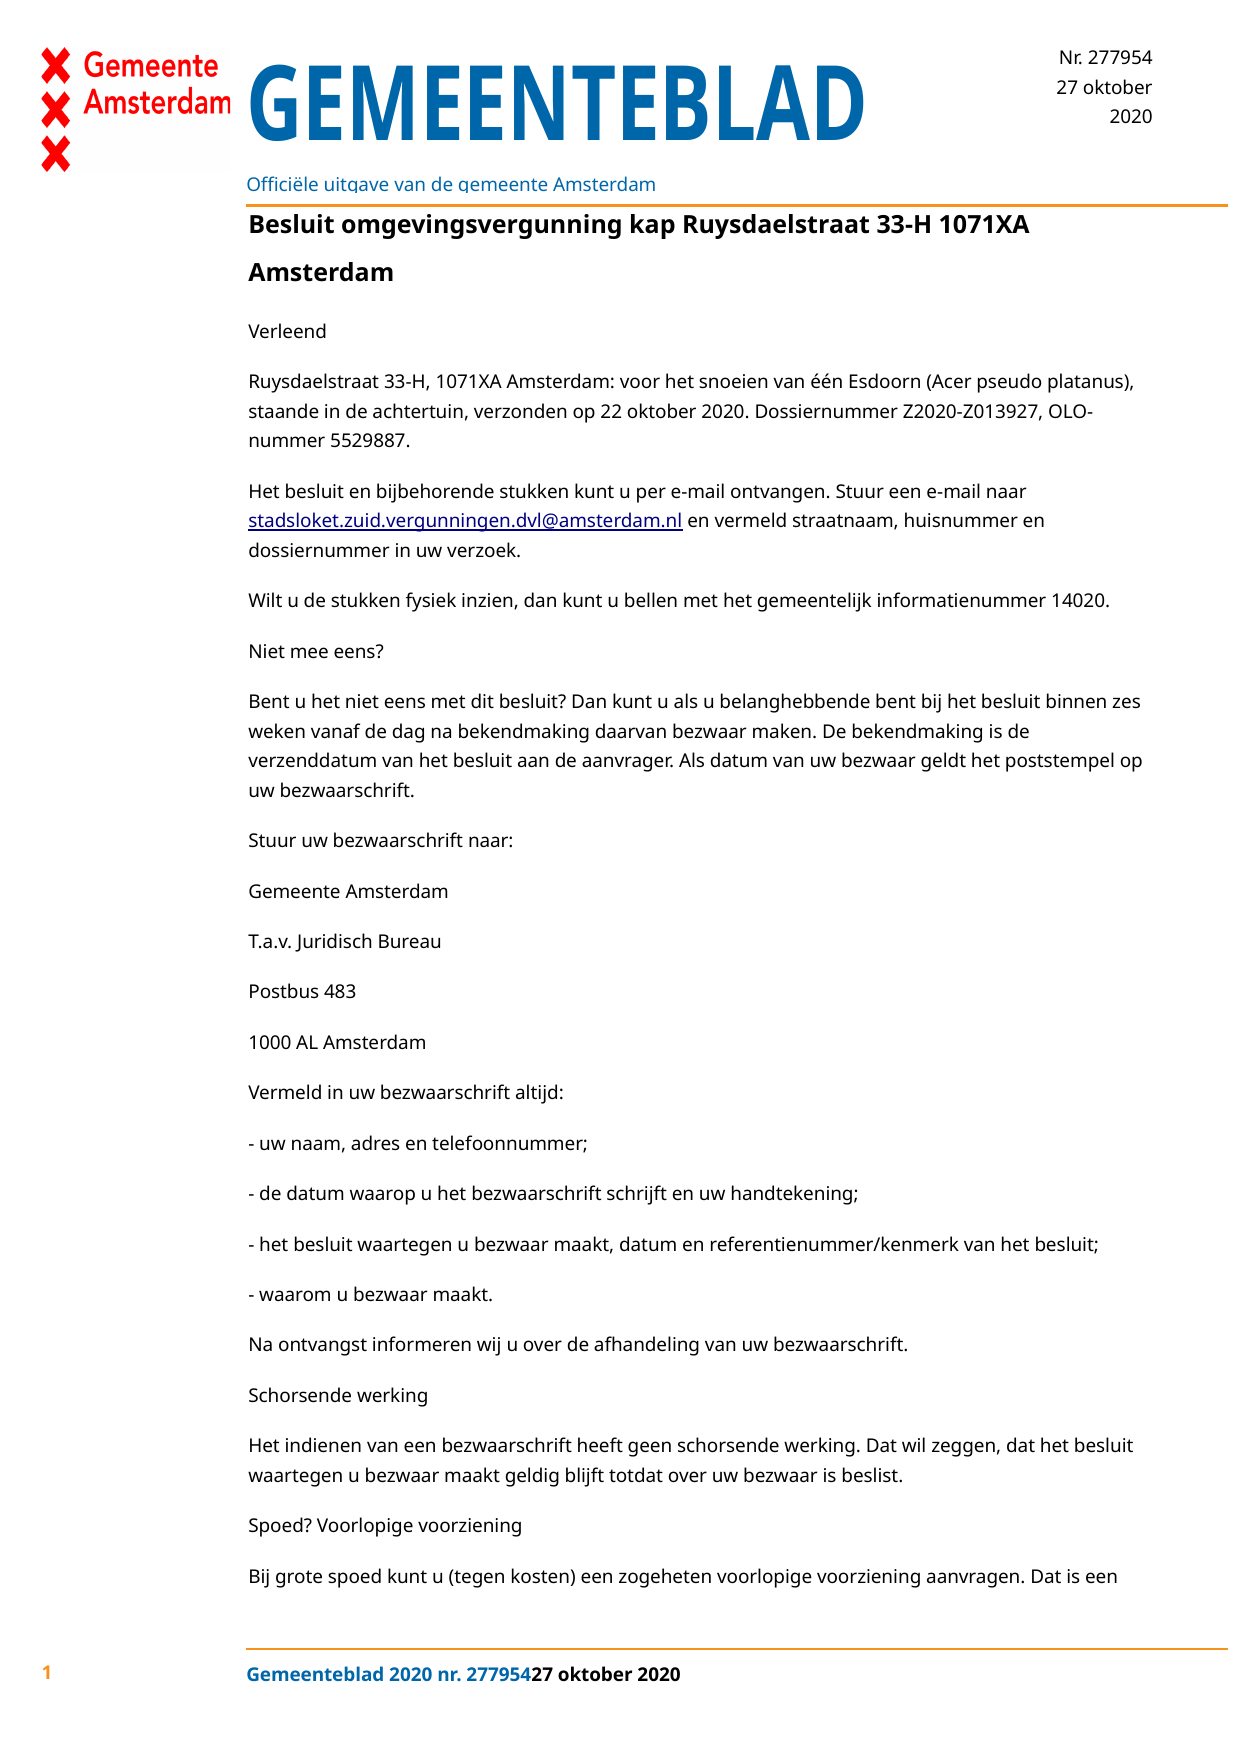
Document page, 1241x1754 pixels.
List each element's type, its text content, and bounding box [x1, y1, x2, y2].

text Niet mee eens? [248, 638, 1152, 664]
text 1000 AL Amsterdam [248, 1029, 1152, 1055]
text Spoed? Voorlopige voorziening [248, 1512, 1152, 1538]
text Vermeld in uw bezwaarschrift altijd: [248, 1079, 1152, 1105]
text Bent u het niet eens met dit besluit? Dan kunt u als u belanghebbende bent bij het besluit binnen zes weken vanaf de dag na bekendmaking daarvan bezwaar maken. De bekendmaking is de verzenddatum van het besluit aan de aanvrager. Als datum van uw bezwaar geldt het poststempel op uw bezwaarschrift. [248, 688, 1152, 803]
text Verleend [248, 318, 1152, 344]
text Bij grote spoed kunt u (tegen kosten) een zogeheten voorlopige voorziening aanvragen. Dat is een [248, 1563, 1152, 1589]
text Na ontvangst informeren wij u over de afhandeling van uw bezwaarschrift. [248, 1332, 1152, 1357]
text Stuur uw bezwaarschrift naar: [248, 827, 1152, 853]
text - uw naam, adres en telefoonnummer; [248, 1130, 1152, 1156]
text Gemeente Amsterdam [248, 878, 1152, 904]
text - waarom u bezwaar maakt. [248, 1281, 1152, 1307]
text T.a.v. Juridisch Bureau [248, 928, 1152, 954]
text Ruysdaelstraat 33-H, 1071XA Amsterdam: voor het snoeien van één Esdoorn (Acer pseudo platanus), staande in de achtertuin, verzonden op 22 oktober 2020. Dossiernummer Z2020-Z013927, OLO-nummer 5529887. [248, 368, 1152, 453]
text Het indienen van een bezwaarschrift heeft geen schorsende werking. Dat wil zeggen, dat het besluit waartegen u bezwaar maakt geldig blijft totdat over uw bezwaar is beslist. [248, 1432, 1152, 1488]
text - de datum waarop u het bezwaarschrift schrijft en uw handtekening; [248, 1180, 1152, 1206]
picture [41, 47, 231, 172]
text Wilt u de stukken fysiek inzien, dan kunt u bellen met het gemeentelijk informatienummer 14020. [248, 587, 1152, 613]
text Besluit omgevingsvergunning kap Ruysdaelstraat 33-H 1071XA Amsterdam [248, 207, 1152, 288]
text Postbus 483 [248, 979, 1152, 1004]
text Schorsende werking [248, 1382, 1152, 1408]
text Het besluit en bijbehorende stukken kunt u per e-mail ontvangen. Stuur een e-mail naar stadsloket.zuid.vergunningen.dvl@amsterdam.nl en vermeld straatnaam, huisnummer en dossiernummer in uw verzoek. [248, 478, 1152, 563]
text - het besluit waartegen u bezwaar maakt, datum en referentienummer/kenmerk van het besluit; [248, 1231, 1152, 1257]
